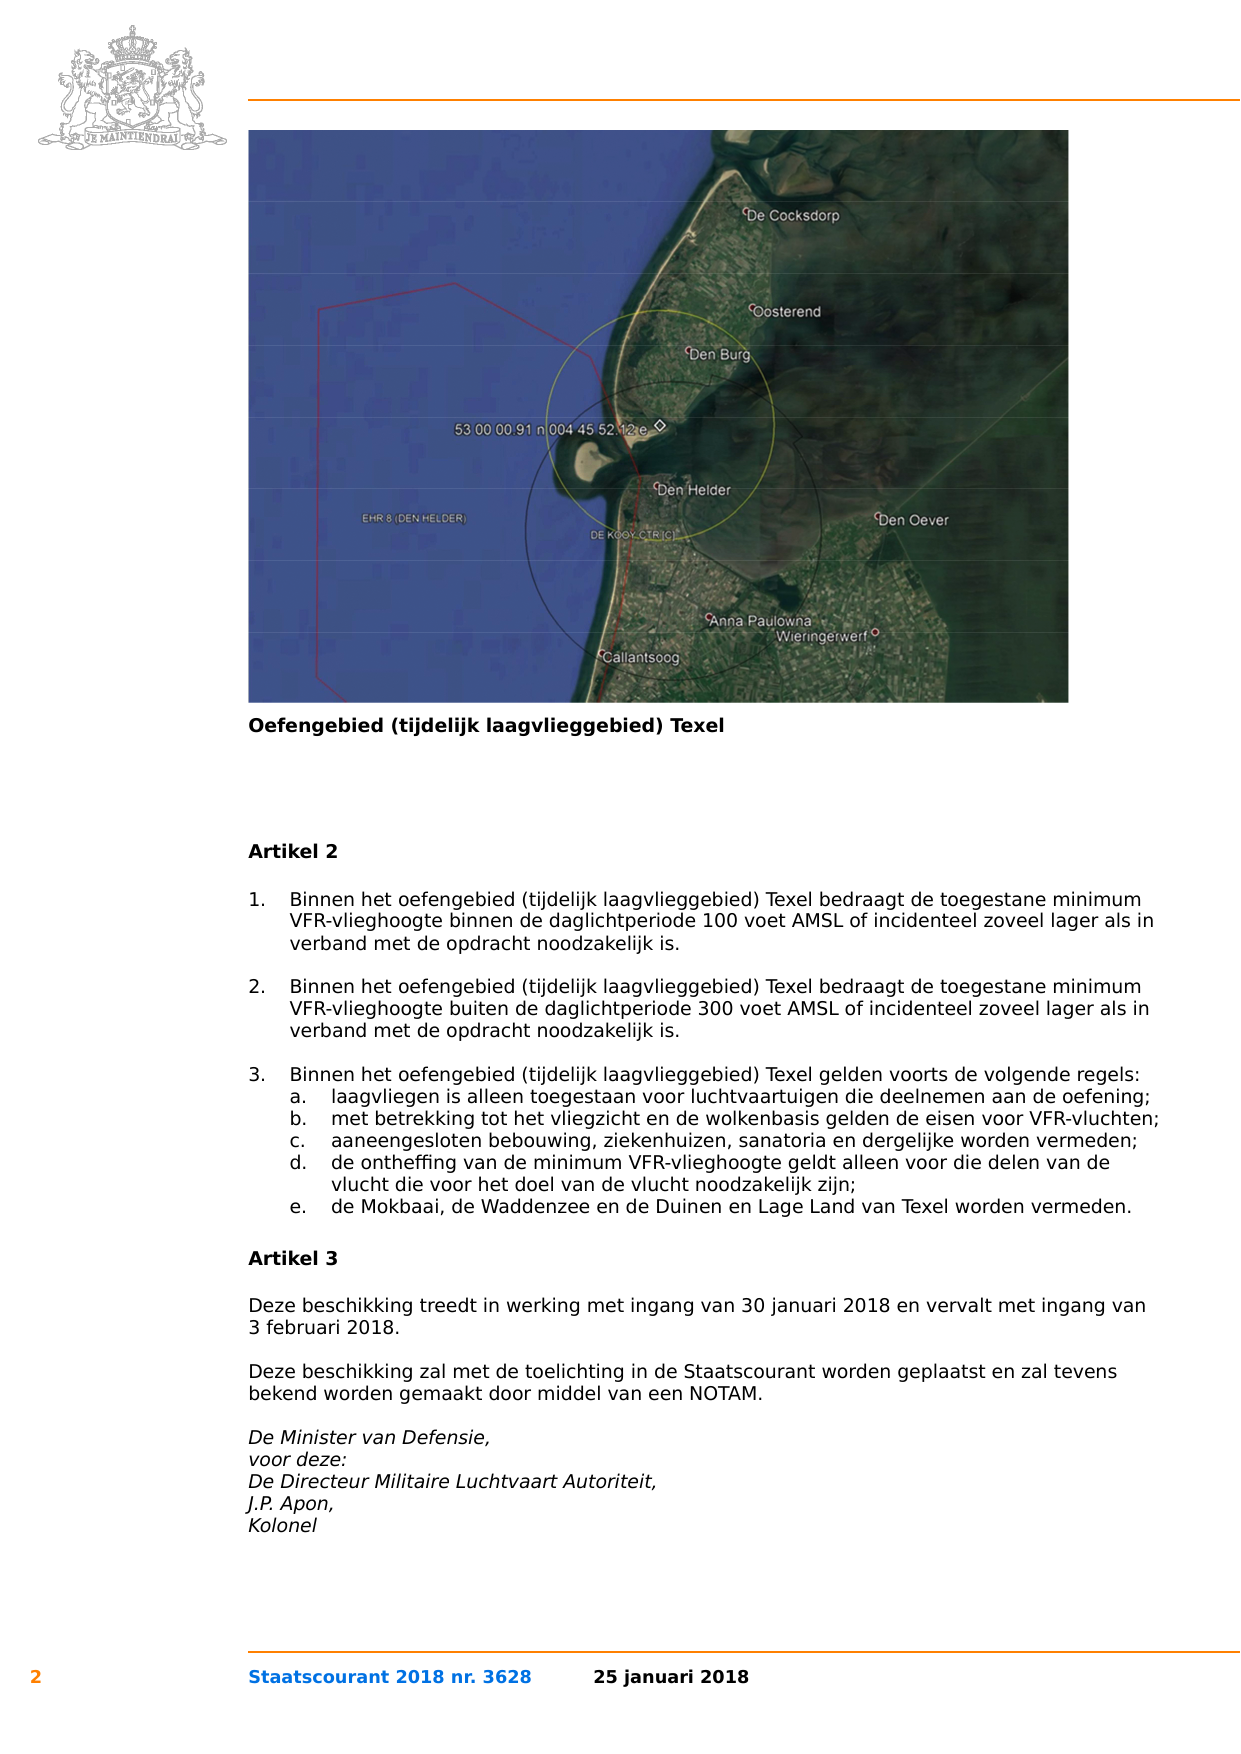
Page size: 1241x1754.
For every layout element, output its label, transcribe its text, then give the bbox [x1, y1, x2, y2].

picture [38, 25, 227, 150]
text d. de ontheffing van de minimum VFR-vlieghoogte geldt alleen voor die delen van de vlucht die voor het doel van de vlucht noodzakelijk zijn; [289, 1152, 1163, 1196]
text 2. Binnen het oefengebied (tijdelijk laagvlieggebied) Texel bedraagt de toegestane minimum VFR-vlieghoogte buiten de daglichtperiode 300 voet AMSL of incidenteel zoveel lager als in verband met de opdracht noodzakelijk is. [248, 976, 1163, 1042]
text Deze beschikking zal met de toelichting in de Staatscourant worden geplaatst en zal tevens bekend worden gemaakt door middel van een NOTAM. [248, 1361, 1163, 1405]
text Oefengebied (tijdelijk laagvlieggebied) Texel [248, 714, 1069, 736]
text De Minister van Defensie, voor deze: De Directeur Militaire Luchtvaart Autoriteit, J.P. Apon, Kolonel [248, 1427, 1163, 1536]
text a. laagvliegen is alleen toegestaan voor luchtvaartuigen die deelnemen aan de oefening; [289, 1086, 1163, 1108]
subtitle Artikel 2 [248, 841, 1163, 863]
text Deze beschikking treedt in werking met ingang van 30 januari 2018 en vervalt met ingang van 3 februari 2018. [248, 1295, 1163, 1339]
text c. aaneengesloten bebouwing, ziekenhuizen, sanatoria en dergelijke worden vermeden; [289, 1130, 1163, 1152]
text 3. Binnen het oefengebied (tijdelijk laagvlieggebied) Texel gelden voorts de volgende regels: [248, 1064, 1163, 1086]
picture [248, 130, 1069, 703]
subtitle Artikel 3 [248, 1248, 1163, 1270]
text e. de Mokbaai, de Waddenzee en de Duinen en Lage Land van Texel worden vermeden. [289, 1196, 1163, 1218]
text 1. Binnen het oefengebied (tijdelijk laagvlieggebied) Texel bedraagt de toegestane minimum VFR-vlieghoogte binnen de daglichtperiode 100 voet AMSL of incidenteel zoveel lager als in verband met de opdracht noodzakelijk is. [248, 888, 1163, 954]
text b. met betrekking tot het vliegzicht en de wolkenbasis gelden de eisen voor VFR-vluchten; [289, 1108, 1163, 1130]
